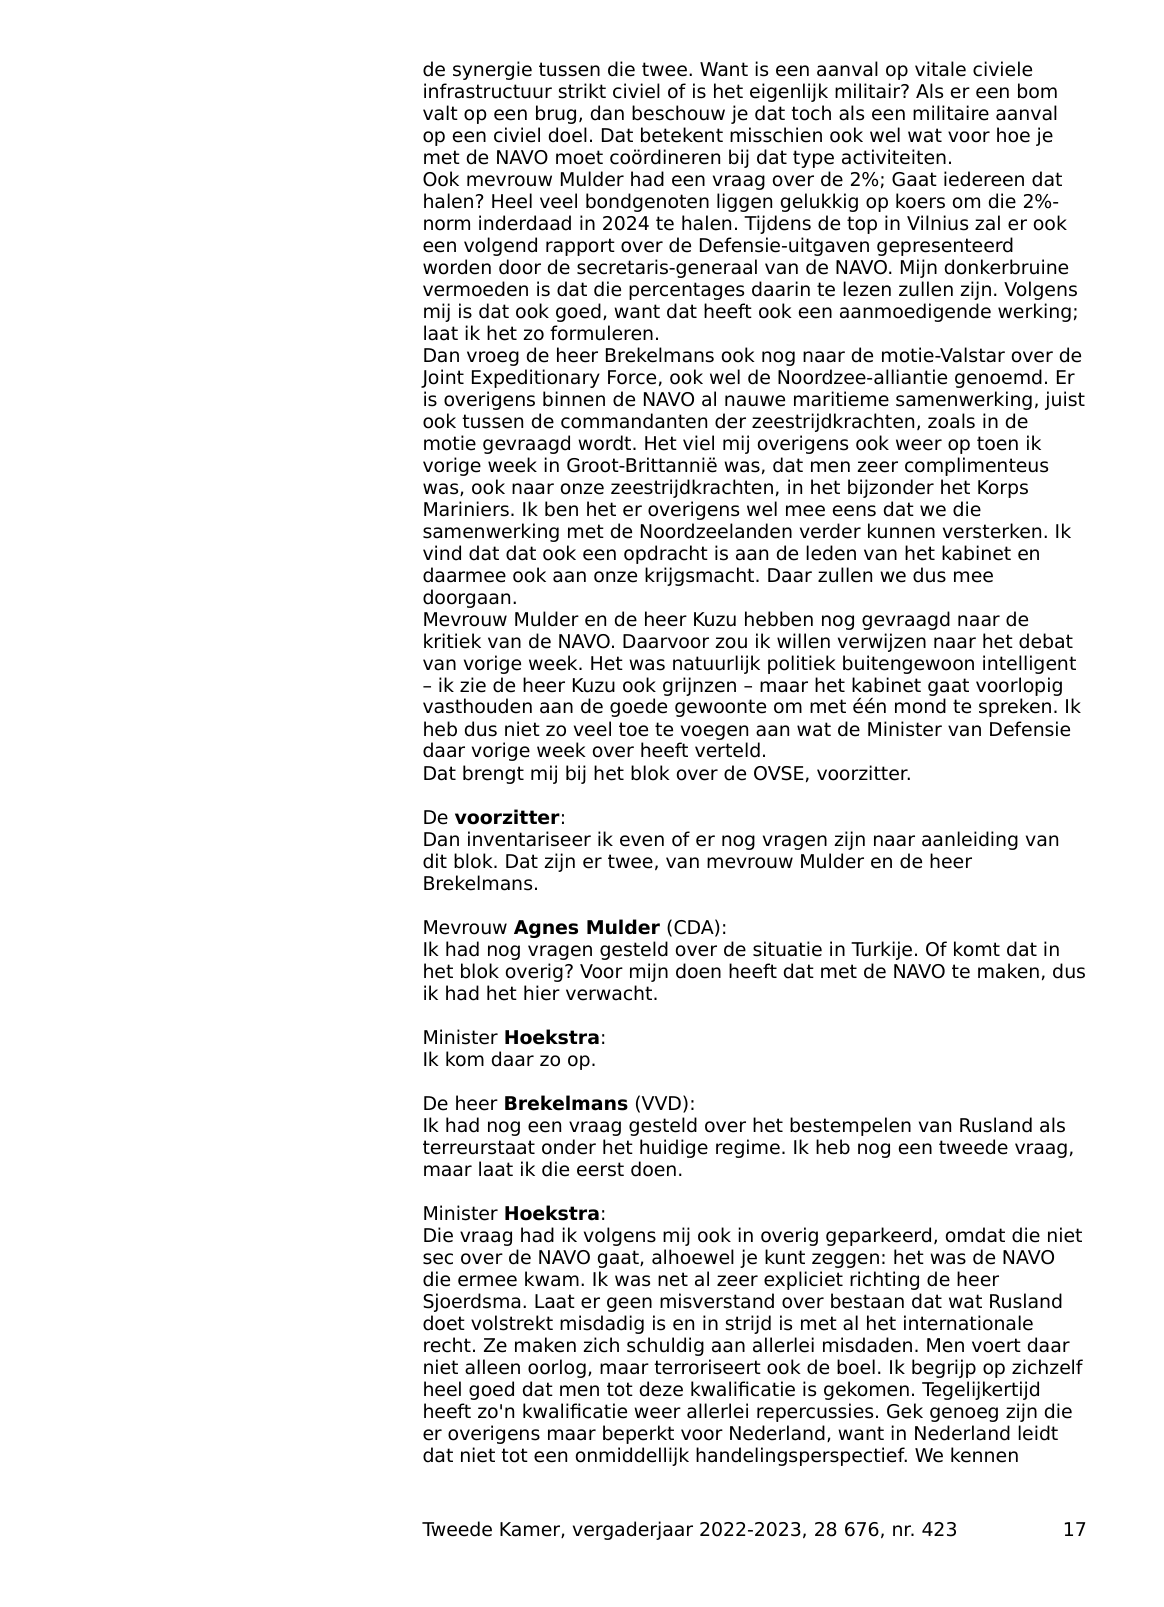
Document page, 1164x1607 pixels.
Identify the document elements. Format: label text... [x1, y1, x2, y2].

text Die vraag had ik volgens mij ook in overig geparkeerd, omdat die niet sec over de NAVO gaat, alhoewel je kunt zeggen: het was de NAVO die ermee kwam. Ik was net al zeer expliciet richting de heer Sjoerdsma. Laat er geen misverstand over bestaan dat wat Rusland doet volstrekt misdadig is en in strijd is met al het internationale recht. Ze maken zich schuldig aan allerlei misdaden. Men voert daar niet alleen oorlog, maar terroriseert ook de boel. Ik begrijp op zichzelf heel goed dat men tot deze kwalificatie is gekomen. Tegelijkertijd heeft zo'n kwalificatie weer allerlei repercussies. Gek genoeg zijn die er overigens maar beperkt voor Nederland, want in Nederland leidt dat niet tot een onmiddellijk handelingsperspectief. We kennen [422, 1225, 1087, 1467]
text Minister Hoekstra: [422, 1027, 1087, 1049]
text Dan vroeg de heer Brekelmans ook nog naar de motie-Valstar over de Joint Expeditionary Force, ook wel de Noordzee-alliantie genoemd. Er is overigens binnen de NAVO al nauwe maritieme samenwerking, juist ook tussen de commandanten der zeestrijdkrachten, zoals in de motie gevraagd wordt. Het viel mij overigens ook weer op toen ik vorige week in Groot-Brittannië was, dat men zeer complimenteus was, ook naar onze zeestrijdkrachten, in het bijzonder het Korps Mariniers. Ik ben het er overigens wel mee eens dat we die samenwerking met de Noordzeelanden verder kunnen versterken. Ik vind dat dat ook een opdracht is aan de leden van het kabinet en daarmee ook aan onze krijgsmacht. Daar zullen we dus mee doorgaan. [422, 345, 1087, 608]
text de synergie tussen die twee. Want is een aanval op vitale civiele infrastructuur strikt civiel of is het eigenlijk militair? Als er een bom valt op een brug, dan beschouw je dat toch als een militaire aanval op een civiel doel. Dat betekent misschien ook wel wat voor hoe je met de NAVO moet coördineren bij dat type activiteiten. [422, 59, 1087, 169]
text Minister Hoekstra: [422, 1203, 1087, 1225]
text Ook mevrouw Mulder had een vraag over de 2%; Gaat iedereen dat halen? Heel veel bondgenoten liggen gelukkig op koers om die 2%-norm inderdaad in 2024 te halen. Tijdens de top in Vilnius zal er ook een volgend rapport over de Defensie-uitgaven gepresenteerd worden door de secretaris-generaal van de NAVO. Mijn donkerbruine vermoeden is dat die percentages daarin te lezen zullen zijn. Volgens mij is dat ook goed, want dat heeft ook een aanmoedigende werking; laat ik het zo formuleren. [422, 169, 1087, 345]
text Ik kom daar zo op. [422, 1049, 1087, 1071]
text Dan inventariseer ik even of er nog vragen zijn naar aanleiding van dit blok. Dat zijn er twee, van mevrouw Mulder en de heer Brekelmans. [422, 828, 1087, 894]
text Ik had nog vragen gesteld over de situatie in Turkije. Of komt dat in het blok overig? Voor mijn doen heeft dat met de NAVO te maken, dus ik had het hier verwacht. [422, 939, 1087, 1004]
text Mevrouw Agnes Mulder (CDA): [422, 917, 1087, 939]
text Ik had nog een vraag gesteld over het bestempelen van Rusland als terreurstaat onder het huidige regime. Ik heb nog een tweede vraag, maar laat ik die eerst doen. [422, 1115, 1087, 1181]
text De voorzitter: [422, 807, 1087, 828]
text Mevrouw Mulder en de heer Kuzu hebben nog gevraagd naar de kritiek van de NAVO. Daarvoor zou ik willen verwijzen naar het debat van vorige week. Het was natuurlijk politiek buitengewoon intelligent – ik zie de heer Kuzu ook grijnzen – maar het kabinet gaat voorlopig vasthouden aan de goede gewoonte om met één mond te spreken. Ik heb dus niet zo veel toe te voegen aan wat de Minister van Defensie daar vorige week over heeft verteld. [422, 608, 1087, 762]
text Dat brengt mij bij het blok over de OVSE, voorzitter. [422, 762, 1087, 784]
text De heer Brekelmans (VVD): [422, 1093, 1087, 1115]
